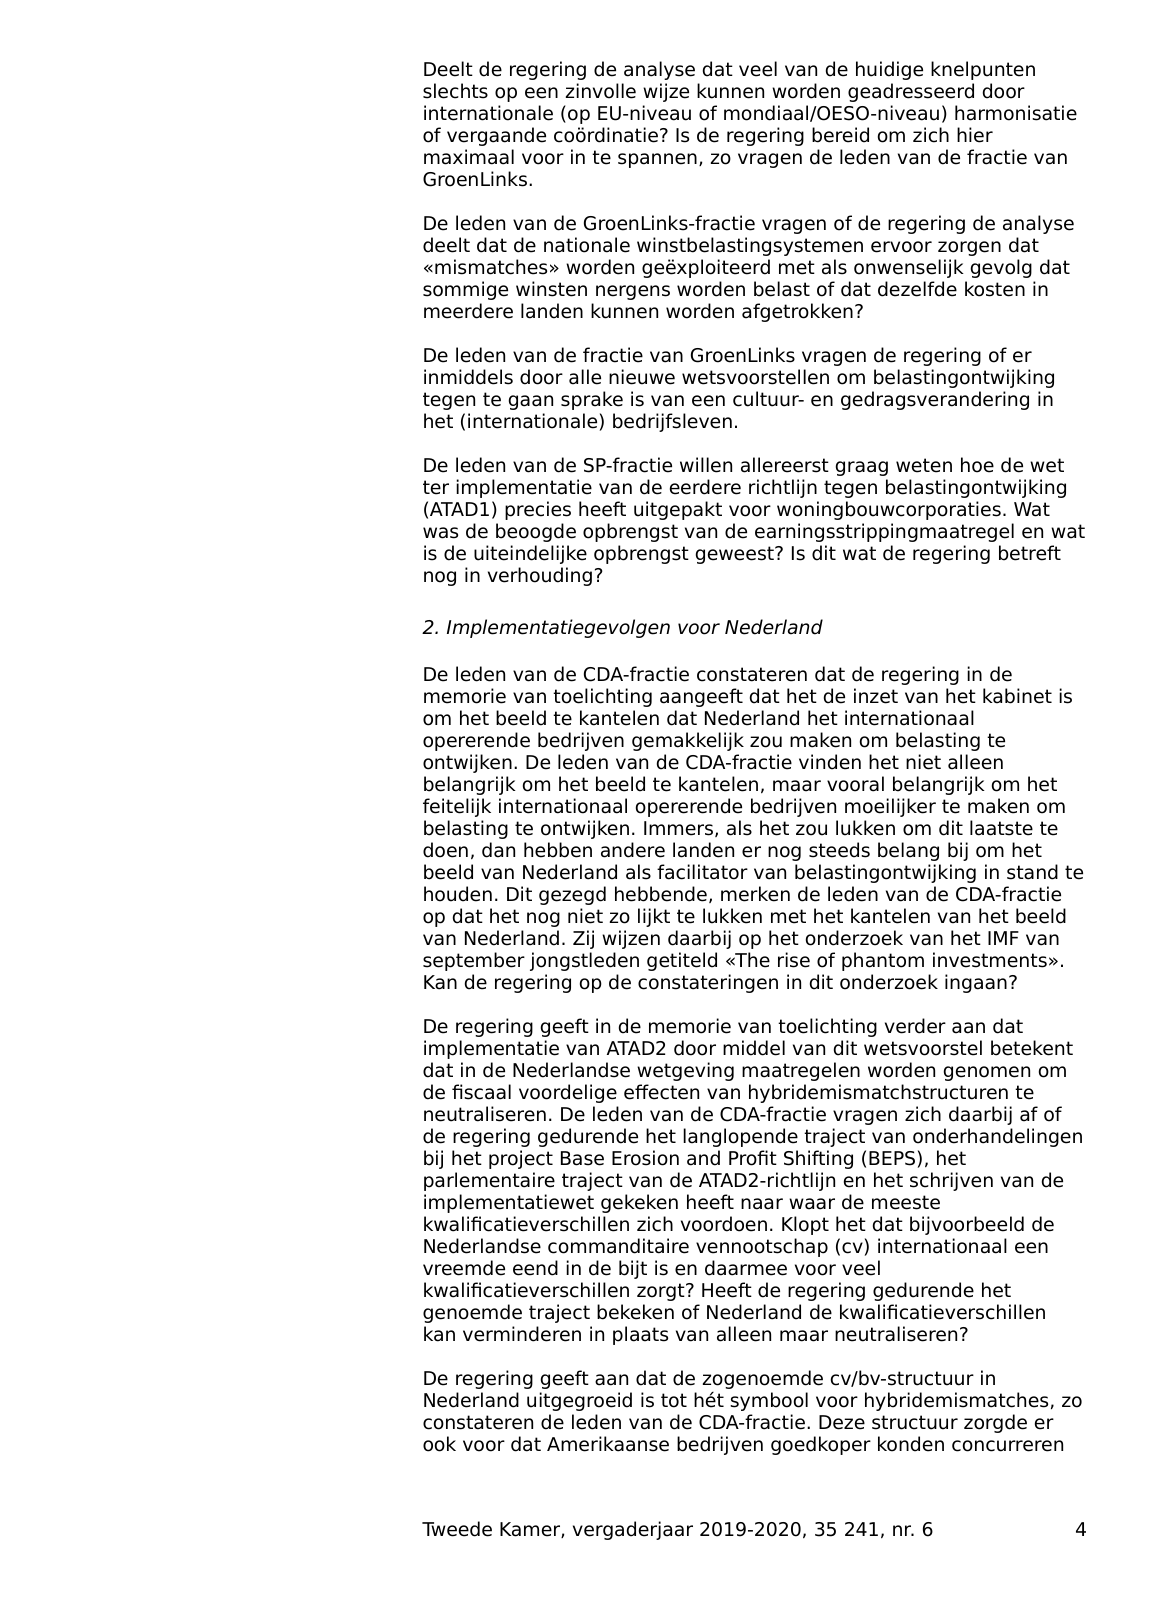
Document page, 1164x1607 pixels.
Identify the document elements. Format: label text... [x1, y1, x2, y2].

text De regering geeft in de memorie van toelichting verder aan dat implementatie van ATAD2 door middel van dit wetsvoorstel betekent dat in de Nederlandse wetgeving maatregelen worden genomen om de fiscaal voordelige effecten van hybridemismatchstructuren te neutraliseren. De leden van de CDA-fractie vragen zich daarbij af of de regering gedurende het langlopende traject van onderhandelingen bij het project Base Erosion and Profit Shifting (BEPS), het parlementaire traject van de ATAD2-richtlijn en het schrijven van de implementatiewet gekeken heeft naar waar de meeste kwalificatieverschillen zich voordoen. Klopt het dat bijvoorbeeld de Nederlandse commanditaire vennootschap (cv) internationaal een vreemde eend in de bijt is en daarmee voor veel kwalificatieverschillen zorgt? Heeft de regering gedurende het genoemde traject bekeken of Nederland de kwalificatieverschillen kan verminderen in plaats van alleen maar neutraliseren? [422, 1016, 1087, 1346]
text Deelt de regering de analyse dat veel van de huidige knelpunten slechts op een zinvolle wijze kunnen worden geadresseerd door internationale (op EU-niveau of mondiaal/OESO-niveau) harmonisatie of vergaande coördinatie? Is de regering bereid om zich hier maximaal voor in te spannen, zo vragen de leden van de fractie van GroenLinks. [422, 59, 1087, 191]
text De regering geeft aan dat de zogenoemde cv/bv-structuur in Nederland uitgegroeid is tot hét symbool voor hybridemismatches, zo constateren de leden van de CDA-fractie. Deze structuur zorgde er ook voor dat Amerikaanse bedrijven goedkoper konden concurreren [422, 1368, 1087, 1456]
text De leden van de CDA-fractie constateren dat de regering in de memorie van toelichting aangeeft dat het de inzet van het kabinet is om het beeld te kantelen dat Nederland het internationaal opererende bedrijven gemakkelijk zou maken om belasting te ontwijken. De leden van de CDA-fractie vinden het niet alleen belangrijk om het beeld te kantelen, maar vooral belangrijk om het feitelijk internationaal opererende bedrijven moeilijker te maken om belasting te ontwijken. Immers, als het zou lukken om dit laatste te doen, dan hebben andere landen er nog steeds belang bij om het beeld van Nederland als facilitator van belastingontwijking in stand te houden. Dit gezegd hebbende, merken de leden van de CDA-fractie op dat het nog niet zo lijkt te lukken met het kantelen van het beeld van Nederland. Zij wijzen daarbij op het onderzoek van het IMF van september jongstleden getiteld «The rise of phantom investments». Kan de regering op de constateringen in dit onderzoek ingaan? [422, 664, 1087, 994]
text De leden van de SP-fractie willen allereerst graag weten hoe de wet ter implementatie van de eerdere richtlijn tegen belastingontwijking (ATAD1) precies heeft uitgepakt voor woningbouwcorporaties. Wat was de beoogde opbrengst van de earningsstrippingmaatregel en wat is de uiteindelijke opbrengst geweest? Is dit wat de regering betreft nog in verhouding? [422, 455, 1087, 587]
subtitle 2. Implementatiegevolgen voor Nederland [422, 617, 1087, 639]
text De leden van de fractie van GroenLinks vragen de regering of er inmiddels door alle nieuwe wetsvoorstellen om belastingontwijking tegen te gaan sprake is van een cultuur- en gedragsverandering in het (internationale) bedrijfsleven. [422, 345, 1087, 433]
text De leden van de GroenLinks-fractie vragen of de regering de analyse deelt dat de nationale winstbelastingsystemen ervoor zorgen dat «mismatches» worden geëxploiteerd met als onwenselijk gevolg dat sommige winsten nergens worden belast of dat dezelfde kosten in meerdere landen kunnen worden afgetrokken? [422, 213, 1087, 323]
